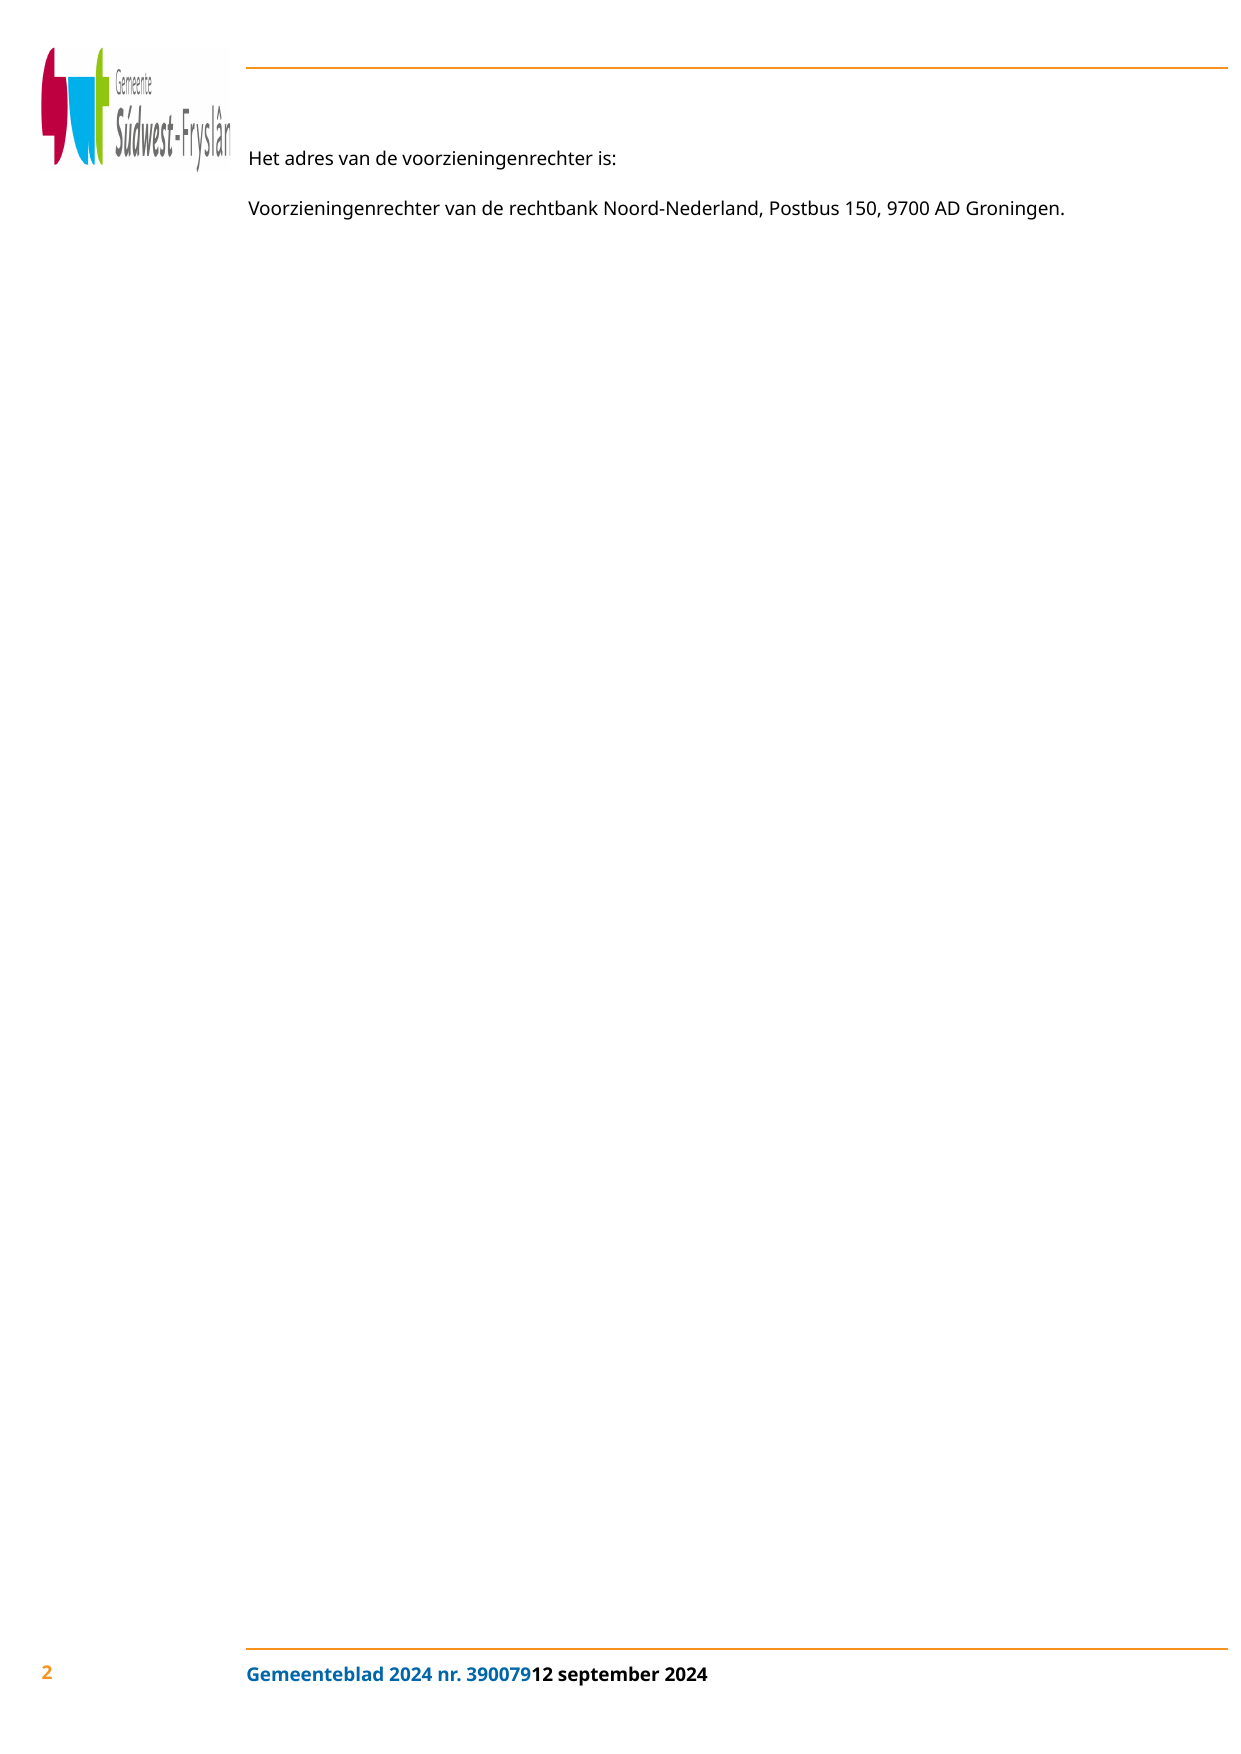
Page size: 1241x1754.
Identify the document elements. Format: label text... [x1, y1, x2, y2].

text Voorzieningenrechter van de rechtbank Noord-Nederland, Postbus 150, 9700 AD Groningen. [248, 196, 1152, 221]
picture [41, 47, 231, 172]
text Het adres van de voorzieningenrechter is: [248, 145, 1152, 171]
